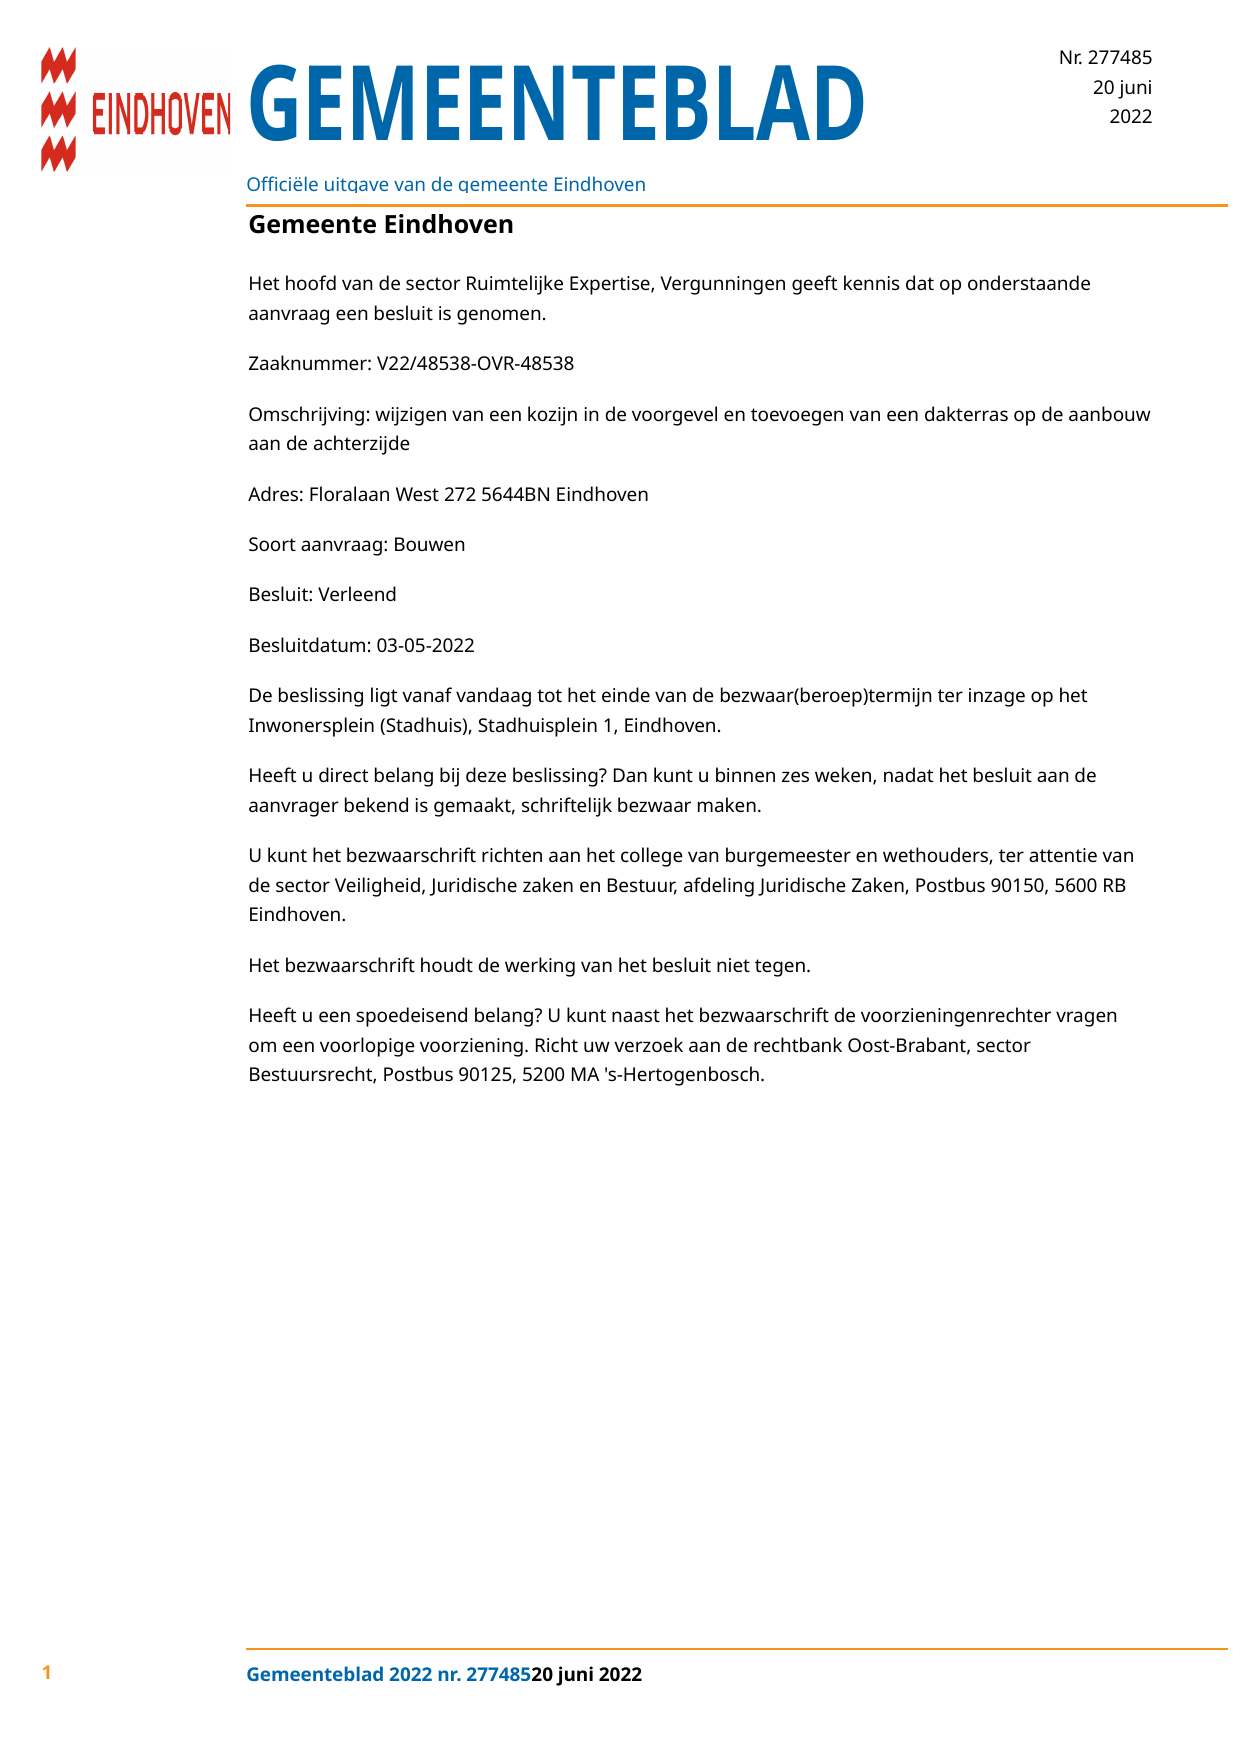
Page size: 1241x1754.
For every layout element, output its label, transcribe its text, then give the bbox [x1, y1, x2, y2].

picture [41, 47, 231, 172]
text Besluit: Verleend [248, 582, 1152, 607]
text Adres: Floralaan West 272 5644BN Eindhoven [248, 481, 1152, 506]
text Heeft u direct belang bij deze beslissing? Dan kunt u binnen zes weken, nadat het besluit aan de aanvrager bekend is gemaakt, schriftelijk bezwaar maken. [248, 762, 1152, 818]
text Het bezwaarschrift houdt de werking van het besluit niet tegen. [248, 952, 1152, 978]
text Omschrijving: wijzigen van een kozijn in de voorgevel en toevoegen van een dakterras op de aanbouw aan de achterzijde [248, 401, 1152, 456]
text Gemeente Eindhoven [248, 207, 1152, 241]
text Het hoofd van de sector Ruimtelijke Expertise, Vergunningen geeft kennis dat op onderstaande aanvraag een besluit is genomen. [248, 270, 1152, 326]
text Zaaknummer: V22/48538-OVR-48538 [248, 350, 1152, 376]
text Heeft u een spoedeisend belang? U kunt naast het bezwaarschrift de voorzieningenrechter vragen om een voorlopige voorziening. Richt uw verzoek aan de rechtbank Oost-Brabant, sector Bestuursrecht, Postbus 90125, 5200 MA 's-Hertogenbosch. [248, 1002, 1152, 1087]
text Soort aanvraag: Bouwen [248, 531, 1152, 557]
text U kunt het bezwaarschrift richten aan het college van burgemeester en wethouders, ter attentie van de sector Veiligheid, Juridische zaken en Bestuur, afdeling Juridische Zaken, Postbus 90150, 5600 RB Eindhoven. [248, 842, 1152, 927]
text De beslissing ligt vanaf vandaag tot het einde van de bezwaar(beroep)termijn ter inzage op het Inwonersplein (Stadhuis), Stadhuisplein 1, Eindhoven. [248, 682, 1152, 738]
text Besluitdatum: 03-05-2022 [248, 632, 1152, 658]
